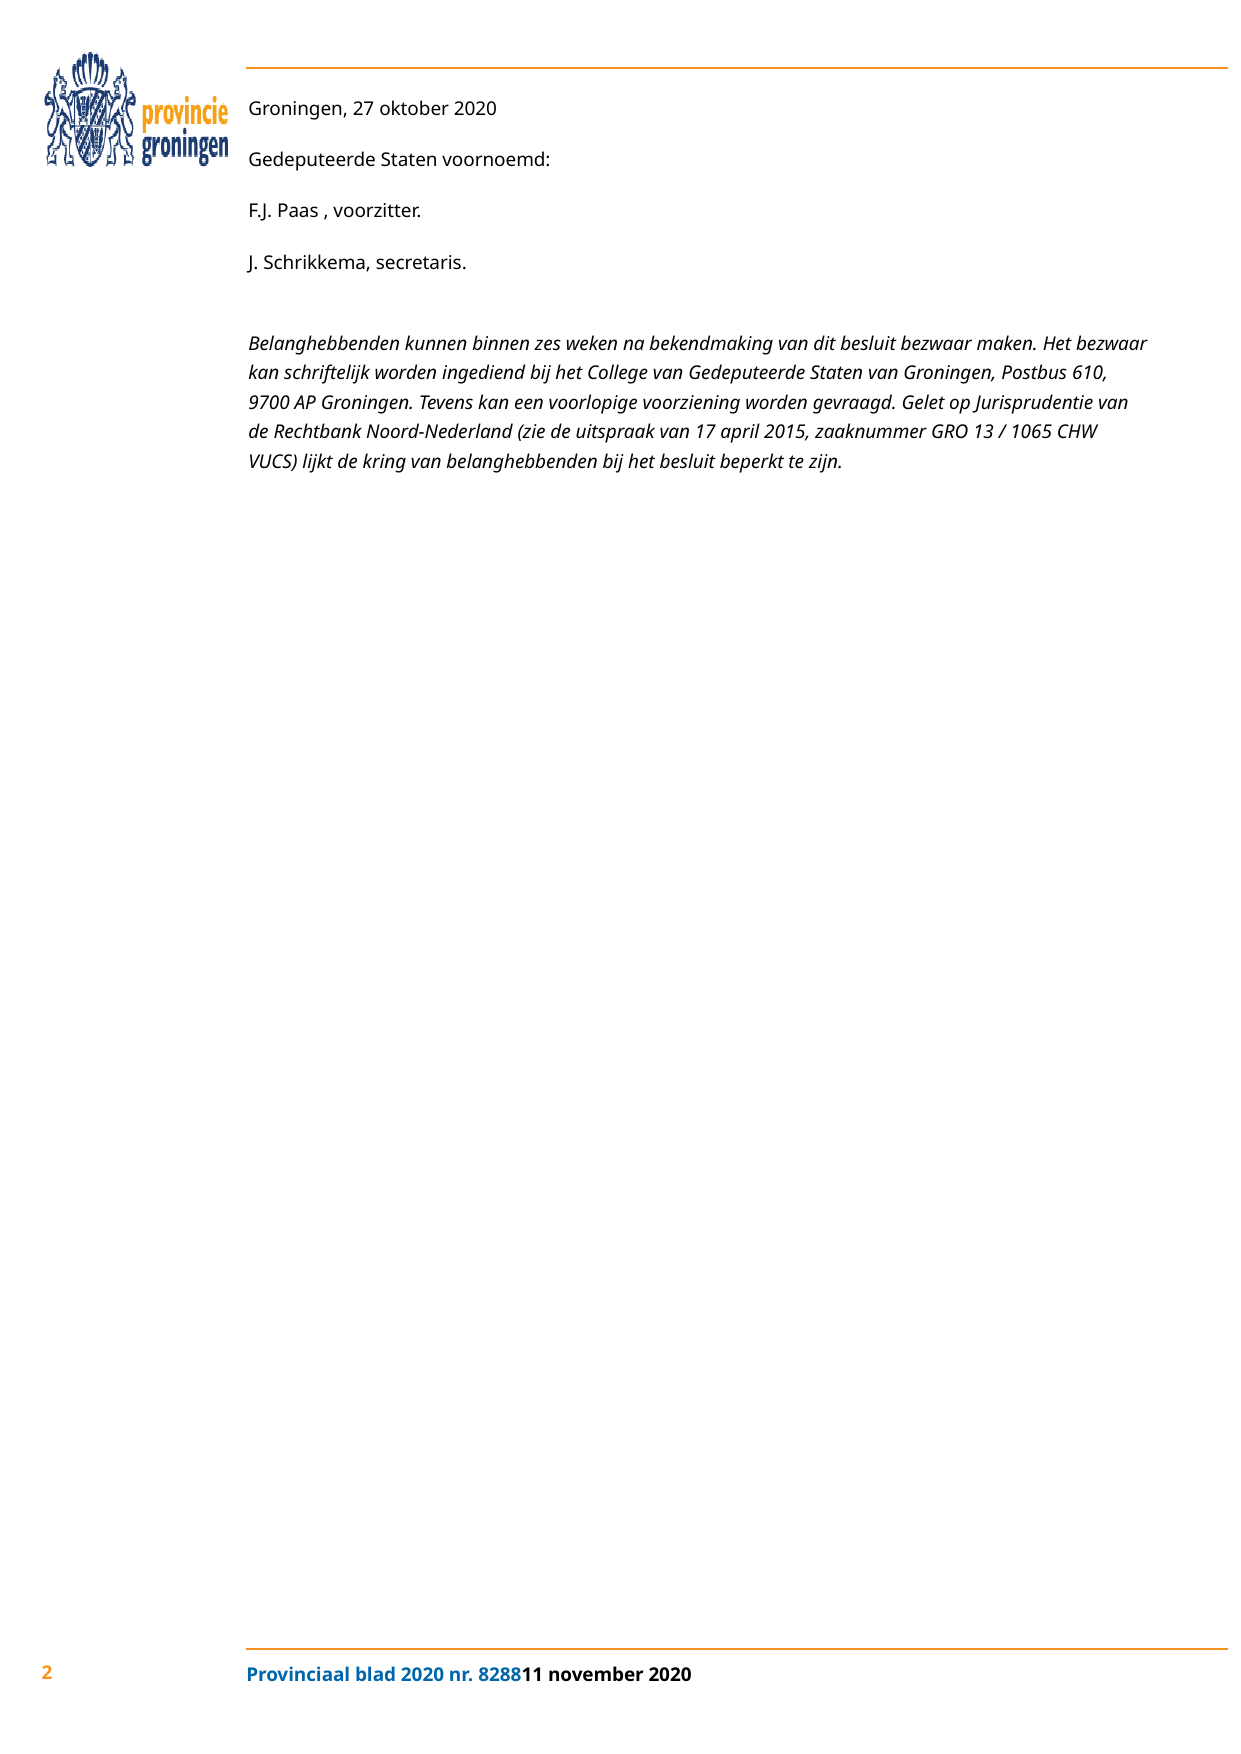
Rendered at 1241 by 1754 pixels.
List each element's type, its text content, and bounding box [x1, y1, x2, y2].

picture [41, 47, 231, 172]
text Gedeputeerde Staten voornoemd: [248, 146, 1152, 172]
text Belanghebbenden kunnen binnen zes weken na bekendmaking van dit besluit bezwaar maken. Het bezwaar kan schriftelijk worden ingediend bij het College van Gedeputeerde Staten van Groningen, Postbus 610, 9700 AP Groningen. Tevens kan een voorlopige voorziening worden gevraagd. Gelet op Jurisprudentie van de Rechtbank Noord-Nederland (zie de uitspraak van 17 april 2015, zaaknummer GRO 13 / 1065 CHW VUCS) lijkt de kring van belanghebbenden bij het besluit beperkt te zijn. [248, 330, 1152, 474]
text Groningen, 27 oktober 2020 [248, 95, 1152, 121]
text F.J. Paas , voorzitter. [248, 198, 1152, 223]
text J. Schrikkema, secretaris. [248, 249, 1152, 275]
